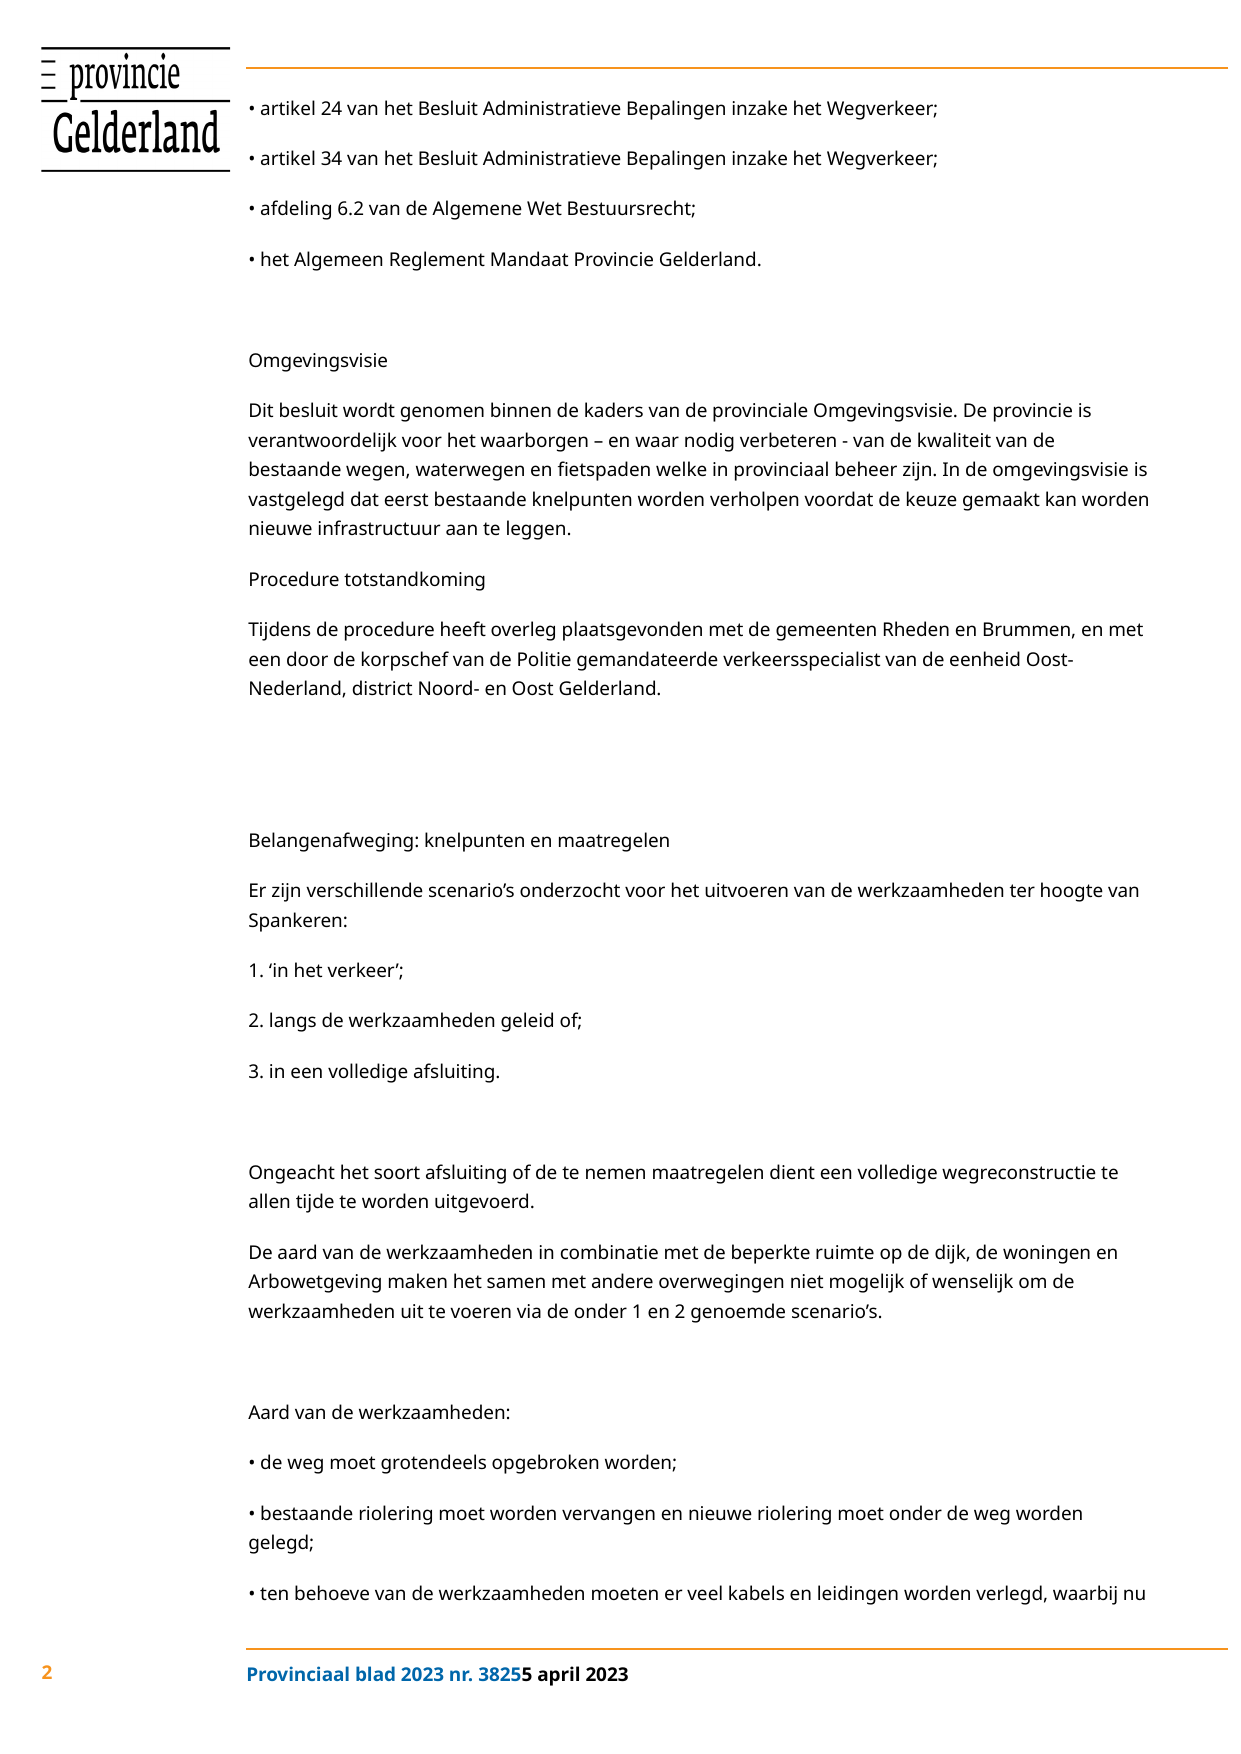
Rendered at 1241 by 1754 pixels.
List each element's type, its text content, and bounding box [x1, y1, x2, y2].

text De aard van de werkzaamheden in combinatie met de beperkte ruimte op de dijk, de woningen en Arbowetgeving maken het samen met andere overwegingen niet mogelijk of wenselijk om de werkzaamheden uit te voeren via de onder 1 en 2 genoemde scenario’s. [248, 1239, 1152, 1324]
text Er zijn verschillende scenario’s onderzocht voor het uitvoeren van de werkzaamheden ter hoogte van Spankeren: [248, 877, 1152, 933]
text • bestaande riolering moet worden vervangen en nieuwe riolering moet onder de weg worden gelegd; [248, 1500, 1152, 1555]
text • artikel 34 van het Besluit Administratieve Bepalingen inzake het Wegverkeer; [248, 145, 1152, 171]
text 3. in een volledige afsluiting. [248, 1058, 1152, 1084]
text Procedure totstandkoming [248, 566, 1152, 592]
text Aard van de werkzaamheden: [248, 1399, 1152, 1425]
text • artikel 24 van het Besluit Administratieve Bepalingen inzake het Wegverkeer; [248, 95, 1152, 121]
picture [41, 47, 231, 172]
text Dit besluit wordt genomen binnen de kaders van de provinciale Omgevingsvisie. De provincie is verantwoordelijk voor het waarborgen – en waar nodig verbeteren - van de kwaliteit van de bestaande wegen, waterwegen en fietspaden welke in provinciaal beheer zijn. In de omgevingsvisie is vastgelegd dat eerst bestaande knelpunten worden verholpen voordat de keuze gemaakt kan worden nieuwe infrastructuur aan te leggen. [248, 397, 1152, 541]
text 2. langs de werkzaamheden geleid of; [248, 1008, 1152, 1033]
text • de weg moet grotendeels opgebroken worden; [248, 1449, 1152, 1475]
text • het Algemeen Reglement Mandaat Provincie Gelderland. [248, 246, 1152, 272]
text 1. ‘in het verkeer’; [248, 957, 1152, 983]
text Tijdens de procedure heeft overleg plaatsgevonden met de gemeenten Rheden en Brummen, en met een door de korpschef van de Politie gemandateerde verkeersspecialist van de eenheid Oost-Nederland, district Noord- en Oost Gelderland. [248, 616, 1152, 701]
text Belangenafweging: knelpunten en maatregelen [248, 827, 1152, 853]
text • ten behoeve van de werkzaamheden moeten er veel kabels en leidingen worden verlegd, waarbij nu [248, 1580, 1152, 1606]
text Omgevingsvisie [248, 347, 1152, 373]
text • afdeling 6.2 van de Algemene Wet Bestuursrecht; [248, 196, 1152, 221]
text Ongeacht het soort afsluiting of de te nemen maatregelen dient een volledige wegreconstructie te allen tijde te worden uitgevoerd. [248, 1159, 1152, 1214]
